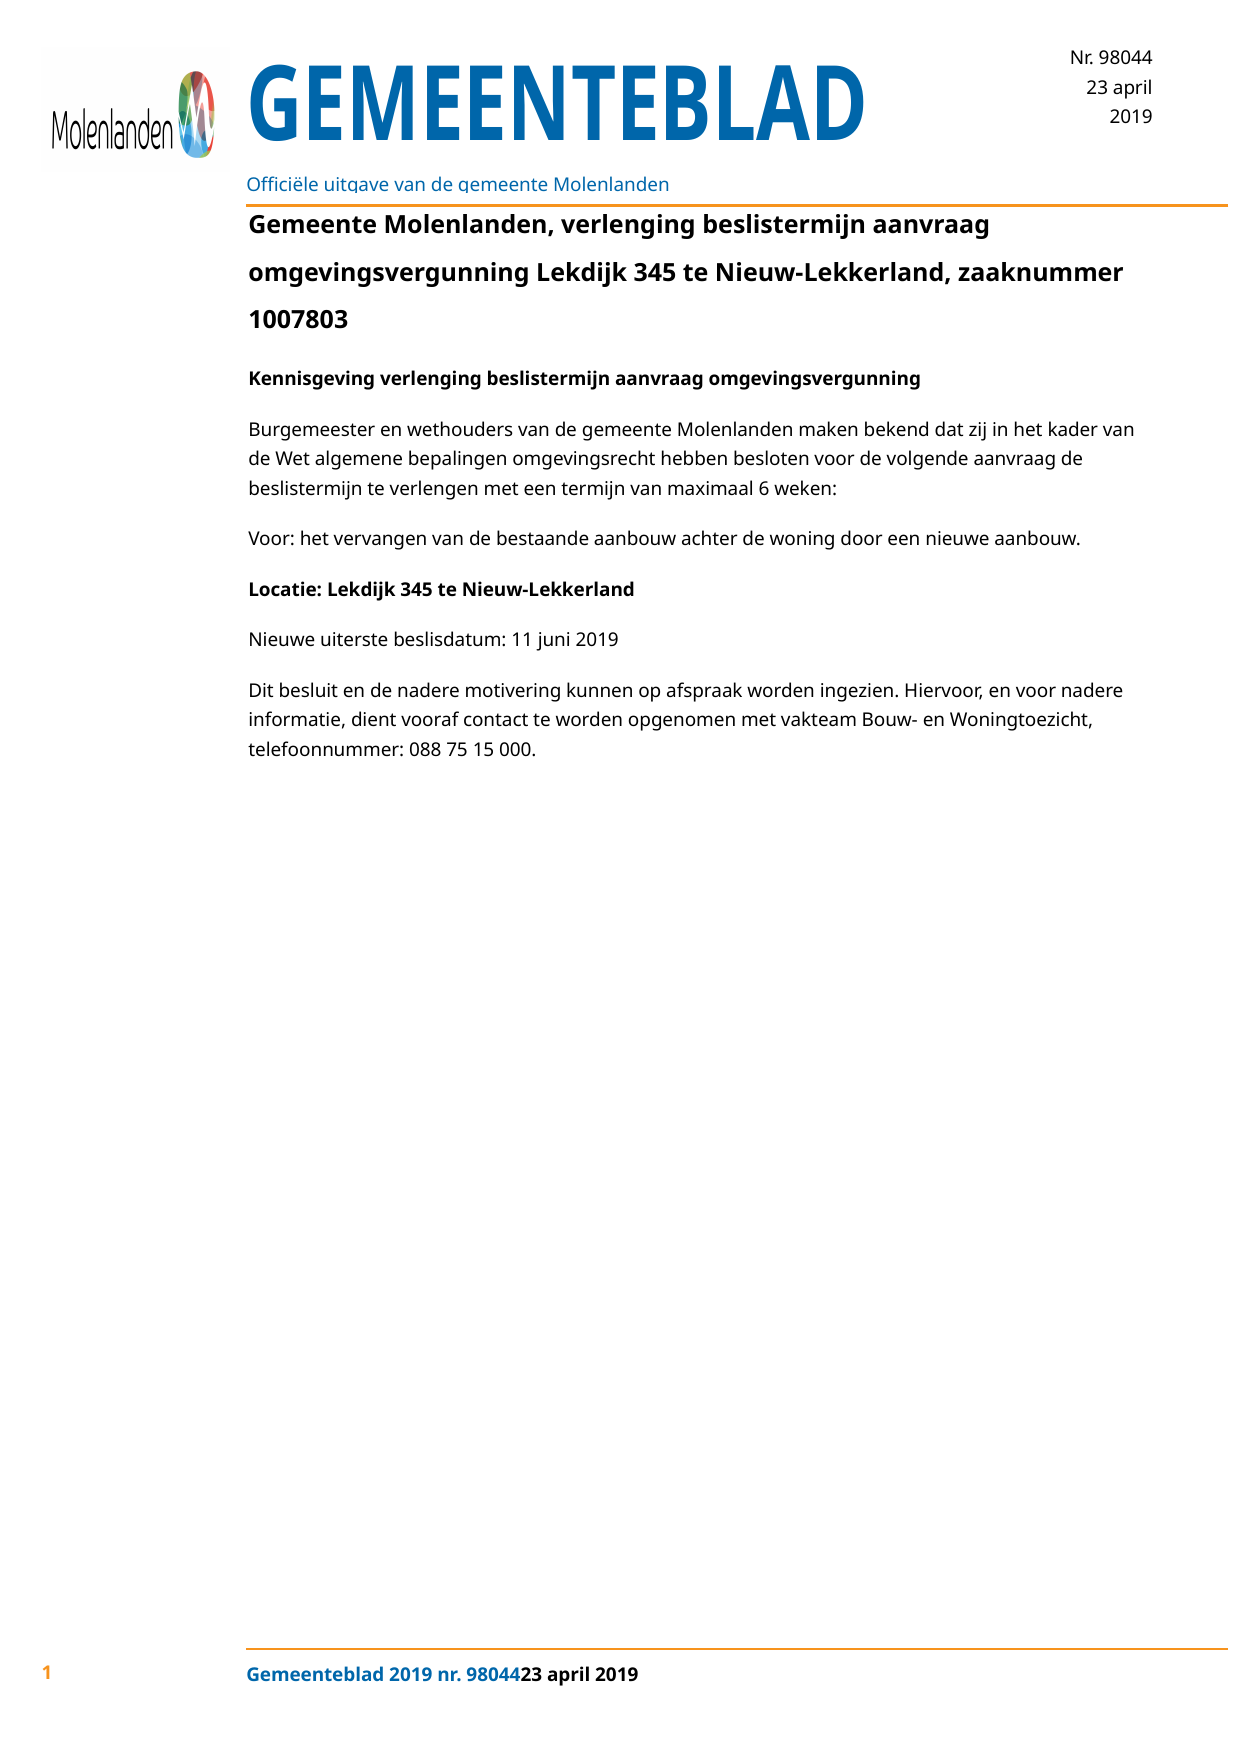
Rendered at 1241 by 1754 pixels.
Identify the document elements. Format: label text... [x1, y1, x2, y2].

picture [41, 47, 231, 172]
text Burgemeester en wethouders van de gemeente Molenlanden maken bekend dat zij in het kader van de Wet algemene bepalingen omgevingsrecht hebben besloten voor de volgende aanvraag de beslistermijn te verlengen met een termijn van maximaal 6 weken: [248, 416, 1152, 501]
text Voor: het vervangen van de bestaande aanbouw achter de woning door een nieuwe aanbouw. [248, 526, 1152, 551]
text Kennisgeving verlenging beslistermijn aanvraag omgevingsvergunning [248, 366, 1152, 391]
text Locatie: Lekdijk 345 te Nieuw-Lekkerland [248, 576, 1152, 602]
text Gemeente Molenlanden, verlenging beslistermijn aanvraag omgevingsvergunning Lekdijk 345 te Nieuw-Lekkerland, zaaknummer 1007803 [248, 207, 1152, 336]
text Nieuwe uiterste beslisdatum: 11 juni 2019 [248, 626, 1152, 652]
text Dit besluit en de nadere motivering kunnen op afspraak worden ingezien. Hiervoor, en voor nadere informatie, dient vooraf contact te worden opgenomen met vakteam Bouw- en Woningtoezicht, telefoonnummer: 088 75 15 000. [248, 677, 1152, 762]
